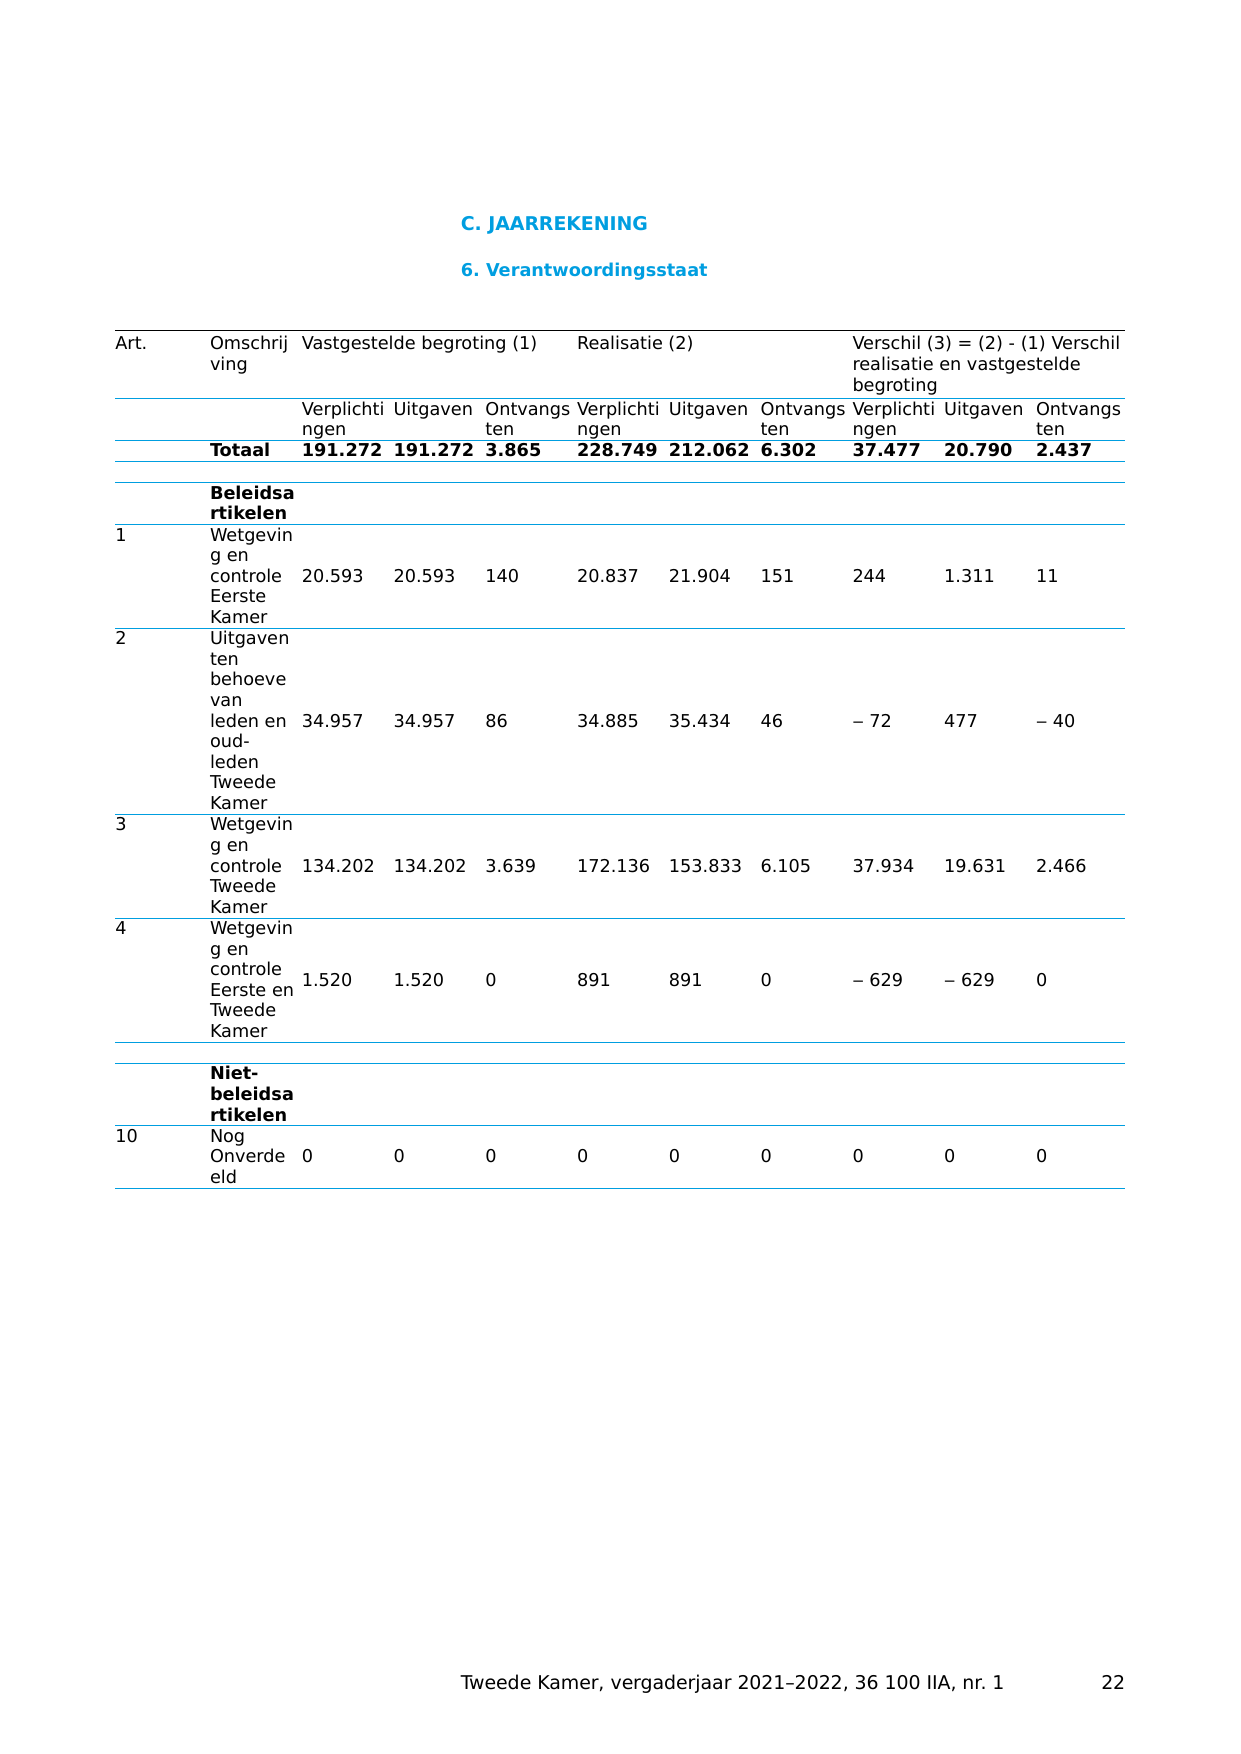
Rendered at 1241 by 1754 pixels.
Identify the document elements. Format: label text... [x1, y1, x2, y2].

table_cell Wetgeving en controle Eerste en Tweede Kamer [207, 919, 299, 1042]
table_cell 3.639 [482, 815, 574, 917]
table_cell 172.136 [574, 815, 666, 917]
table_cell 151 [758, 525, 849, 628]
table_cell 46 [758, 629, 849, 814]
table_cell ‒ 72 [849, 629, 941, 814]
table_cell [390, 1043, 482, 1063]
table_cell 19.631 [941, 815, 1033, 917]
table_cell 20.593 [390, 525, 482, 628]
table_cell [115, 1043, 207, 1063]
table_cell Omschrijving [207, 331, 299, 398]
table_cell [115, 1064, 207, 1125]
table_cell 2 [115, 629, 207, 814]
table_cell Verplichtingen [299, 399, 390, 440]
table_cell [941, 483, 1033, 524]
table_cell 0 [390, 1126, 482, 1188]
title 6. Verantwoordingsstaat [461, 258, 1125, 281]
table_cell [207, 1043, 299, 1063]
table_cell [666, 462, 757, 482]
table_cell 21.904 [666, 525, 757, 628]
table_cell [849, 483, 941, 524]
table_cell 140 [482, 525, 574, 628]
table_cell 20.837 [574, 525, 666, 628]
table_cell 191.272 [299, 441, 390, 461]
table_cell 891 [666, 919, 757, 1042]
table_cell ‒ 40 [1033, 629, 1125, 814]
table_cell Vastgestelde begroting (1) [299, 331, 574, 398]
table_cell 2.437 [1033, 441, 1125, 461]
table_cell 34.957 [390, 629, 482, 814]
table_cell 20.790 [941, 441, 1033, 461]
table_cell Totaal [207, 441, 299, 461]
table_cell [1033, 1043, 1125, 1063]
table_cell Niet-beleidsartikelen [207, 1064, 299, 1125]
table_cell Realisatie (2) [574, 331, 849, 398]
table_cell [299, 1043, 390, 1063]
table_cell Nog Onverdeeld [207, 1126, 299, 1188]
table_cell 35.434 [666, 629, 757, 814]
table_cell [482, 483, 574, 524]
table_header Tabel 14 Verantwoordingsstaat 2021 van de Staten-Generaal (IIA) (bedragen x € 1.000) [115, 305, 1125, 330]
table_cell 6.302 [758, 441, 849, 461]
table_cell [941, 1064, 1033, 1125]
table_cell 134.202 [299, 815, 390, 917]
table_cell 20.593 [299, 525, 390, 628]
table_cell [482, 462, 574, 482]
table_cell Uitgaven [390, 399, 482, 440]
table_cell [849, 462, 941, 482]
table_cell Uitgaven [666, 399, 757, 440]
table_cell [115, 483, 207, 524]
table_cell 1.311 [941, 525, 1033, 628]
table_cell ‒ 629 [849, 919, 941, 1042]
table_cell [207, 399, 299, 440]
table_cell [1033, 462, 1125, 482]
table_cell [758, 1064, 849, 1125]
title C. Jaarrekening [461, 213, 1125, 235]
table_cell 891 [574, 919, 666, 1042]
table_cell 3.865 [482, 441, 574, 461]
table_cell 0 [758, 919, 849, 1042]
table_cell [941, 1043, 1033, 1063]
table_cell 212.062 [666, 441, 757, 461]
table_cell 0 [1033, 919, 1125, 1042]
table_cell 0 [758, 1126, 849, 1188]
table_cell Beleidsartikelen [207, 483, 299, 524]
table_cell 34.957 [299, 629, 390, 814]
table_cell Ontvangsten [1033, 399, 1125, 440]
table_cell Verplichtingen [574, 399, 666, 440]
table_cell [299, 1064, 390, 1125]
table_cell 11 [1033, 525, 1125, 628]
table_cell Uitgaven ten behoeve van leden en oud-leden Tweede Kamer [207, 629, 299, 814]
table_cell [115, 462, 207, 482]
table_cell 1.520 [299, 919, 390, 1042]
table_cell 0 [941, 1126, 1033, 1188]
table_cell 2.466 [1033, 815, 1125, 917]
table_cell 6.105 [758, 815, 849, 917]
table_cell [390, 462, 482, 482]
table_cell 0 [849, 1126, 941, 1188]
table_cell [574, 1043, 666, 1063]
table_cell [666, 1064, 757, 1125]
table_cell [1033, 483, 1125, 524]
table_cell Verplichtingen [849, 399, 941, 440]
table_cell 10 [115, 1126, 207, 1188]
table_cell 0 [574, 1126, 666, 1188]
table_cell 134.202 [390, 815, 482, 917]
table_cell [574, 483, 666, 524]
table_cell 0 [482, 1126, 574, 1188]
table_cell [666, 1043, 757, 1063]
table_cell 3 [115, 815, 207, 917]
table_cell 1 [115, 525, 207, 628]
table_cell 37.477 [849, 441, 941, 461]
table_cell 4 [115, 919, 207, 1042]
table_cell [115, 399, 207, 440]
table_cell [666, 483, 757, 524]
table_cell [207, 462, 299, 482]
table_cell [390, 483, 482, 524]
table_cell Ontvangsten [758, 399, 849, 440]
table_cell 34.885 [574, 629, 666, 814]
table_cell [758, 483, 849, 524]
table_cell 0 [666, 1126, 757, 1188]
table_cell Uitgaven [941, 399, 1033, 440]
table_cell [482, 1064, 574, 1125]
table_cell [758, 462, 849, 482]
table_cell 0 [299, 1126, 390, 1188]
table_cell [299, 483, 390, 524]
table_cell 0 [482, 919, 574, 1042]
table_cell 86 [482, 629, 574, 814]
table_cell [941, 462, 1033, 482]
table_cell 244 [849, 525, 941, 628]
table_cell [390, 1064, 482, 1125]
table_cell [574, 462, 666, 482]
table_cell 0 [1033, 1126, 1125, 1188]
table_cell Ontvangsten [482, 399, 574, 440]
table_cell Art. [115, 331, 207, 398]
table_cell 1.520 [390, 919, 482, 1042]
table_cell Wetgeving en controle Tweede Kamer [207, 815, 299, 917]
table_cell 37.934 [849, 815, 941, 917]
table_cell [758, 1043, 849, 1063]
table_cell [482, 1043, 574, 1063]
table_cell 228.749 [574, 441, 666, 461]
table_cell [299, 462, 390, 482]
table_cell 153.833 [666, 815, 757, 917]
table_cell Wetgeving en controle Eerste Kamer [207, 525, 299, 628]
table_cell Verschil (3) = (2) - (1) Verschil realisatie en vastgestelde begroting [849, 331, 1125, 398]
table_cell [849, 1064, 941, 1125]
table_cell 191.272 [390, 441, 482, 461]
table_cell ‒ 629 [941, 919, 1033, 1042]
table_cell [115, 441, 207, 461]
table_cell [574, 1064, 666, 1125]
table_cell [1033, 1064, 1125, 1125]
table_cell [849, 1043, 941, 1063]
table_cell 477 [941, 629, 1033, 814]
